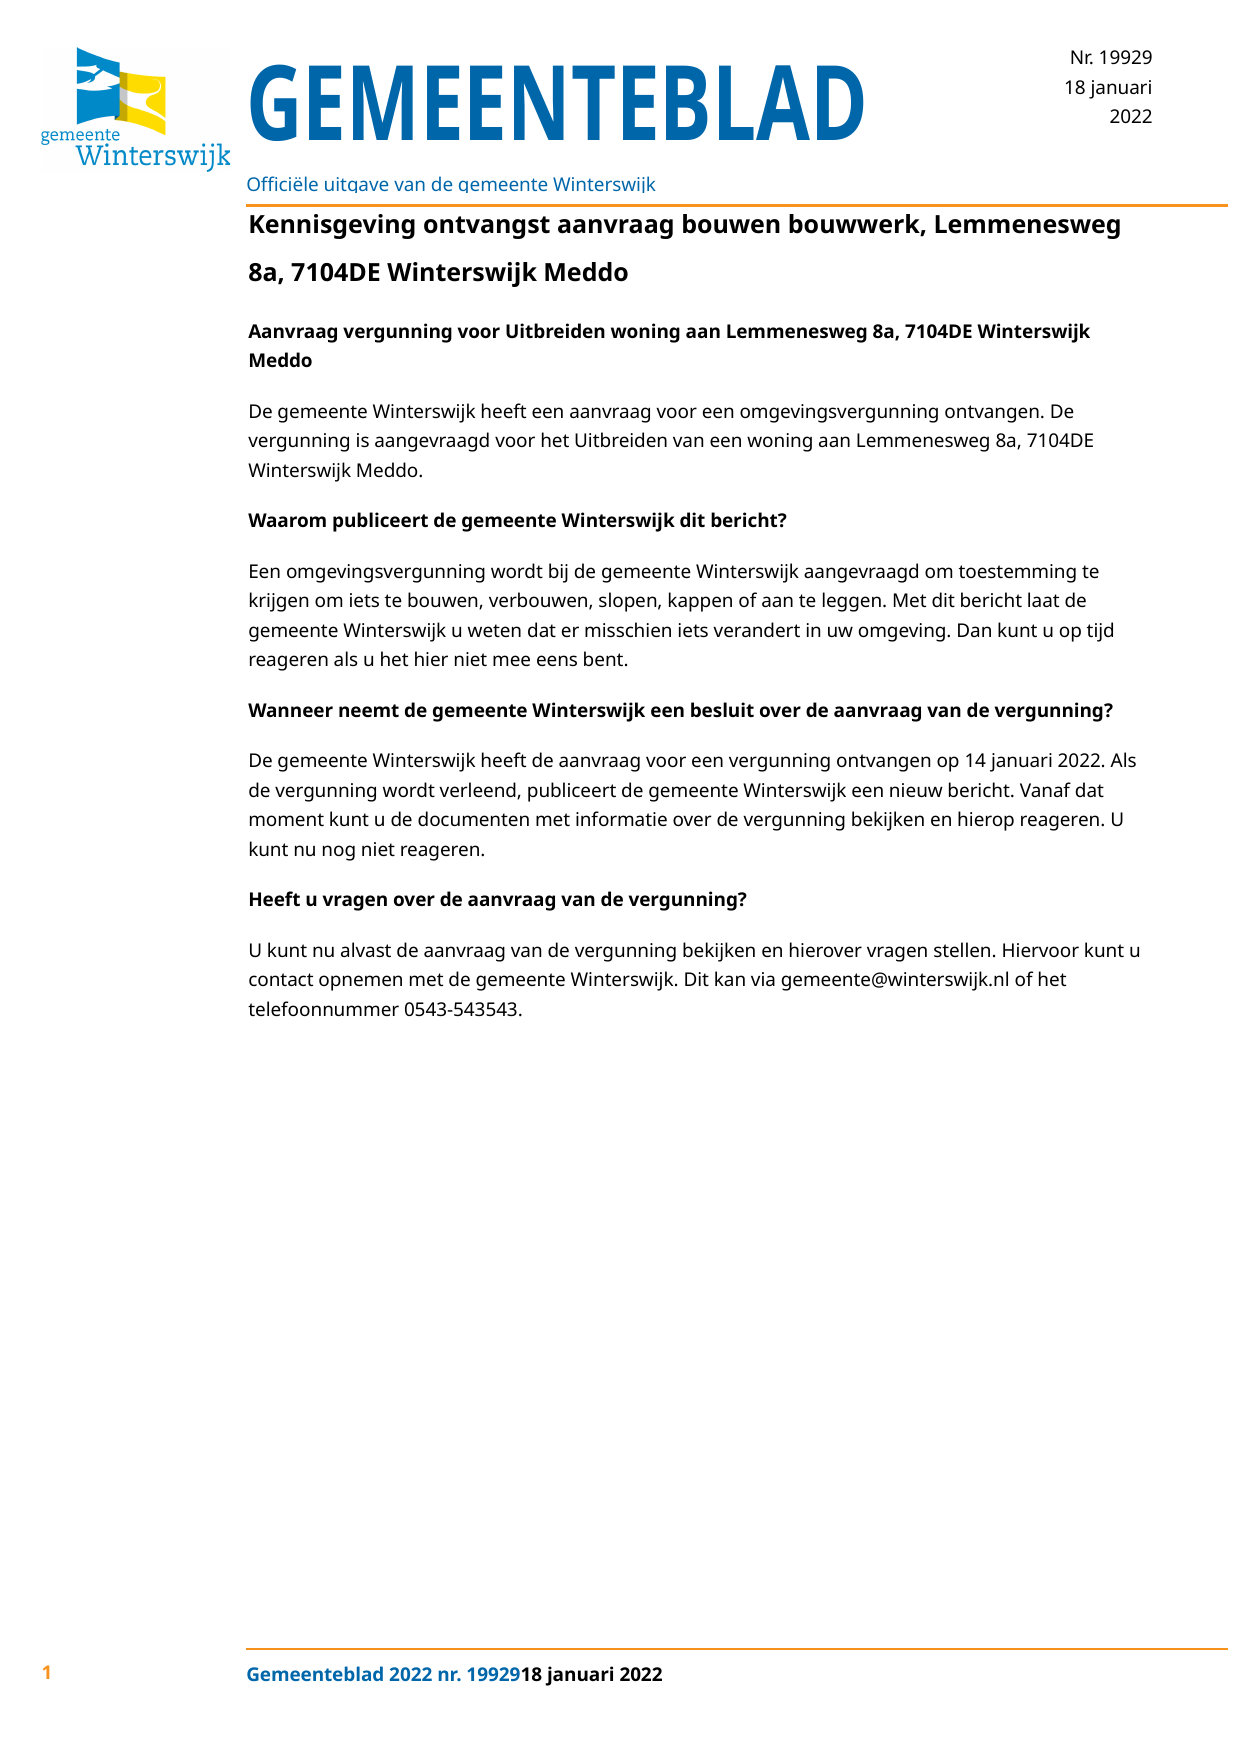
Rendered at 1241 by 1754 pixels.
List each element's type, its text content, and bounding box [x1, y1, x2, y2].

picture [41, 47, 231, 172]
text De gemeente Winterswijk heeft de aanvraag voor een vergunning ontvangen op 14 januari 2022. Als de vergunning wordt verleend, publiceert de gemeente Winterswijk een nieuw bericht. Vanaf dat moment kunt u de documenten met informatie over de vergunning bekijken en hierop reageren. U kunt nu nog niet reageren. [248, 747, 1152, 862]
text De gemeente Winterswijk heeft een aanvraag voor een omgevingsvergunning ontvangen. De vergunning is aangevraagd voor het Uitbreiden van een woning aan Lemmenesweg 8a, 7104DE Winterswijk Meddo. [248, 398, 1152, 483]
text Aanvraag vergunning voor Uitbreiden woning aan Lemmenesweg 8a, 7104DE Winterswijk Meddo [248, 318, 1152, 373]
text Kennisgeving ontvangst aanvraag bouwen bouwwerk, Lemmenesweg 8a, 7104DE Winterswijk Meddo [248, 207, 1152, 288]
text Wanneer neemt de gemeente Winterswijk een besluit over de aanvraag van de vergunning? [248, 697, 1152, 723]
text Een omgevingsvergunning wordt bij de gemeente Winterswijk aangevraagd om toestemming te krijgen om iets te bouwen, verbouwen, slopen, kappen of aan te leggen. Met dit bericht laat de gemeente Winterswijk u weten dat er misschien iets verandert in uw omgeving. Dan kunt u op tijd reageren als u het hier niet mee eens bent. [248, 558, 1152, 672]
text Heeft u vragen over de aanvraag van de vergunning? [248, 887, 1152, 912]
text U kunt nu alvast de aanvraag van de vergunning bekijken en hierover vragen stellen. Hiervoor kunt u contact opnemen met de gemeente Winterswijk. Dit kan via gemeente@winterswijk.nl of het telefoonnummer 0543-543543. [248, 937, 1152, 1022]
picture [225, 153, 231, 162]
text Waarom publiceert de gemeente Winterswijk dit bericht? [248, 507, 1152, 533]
